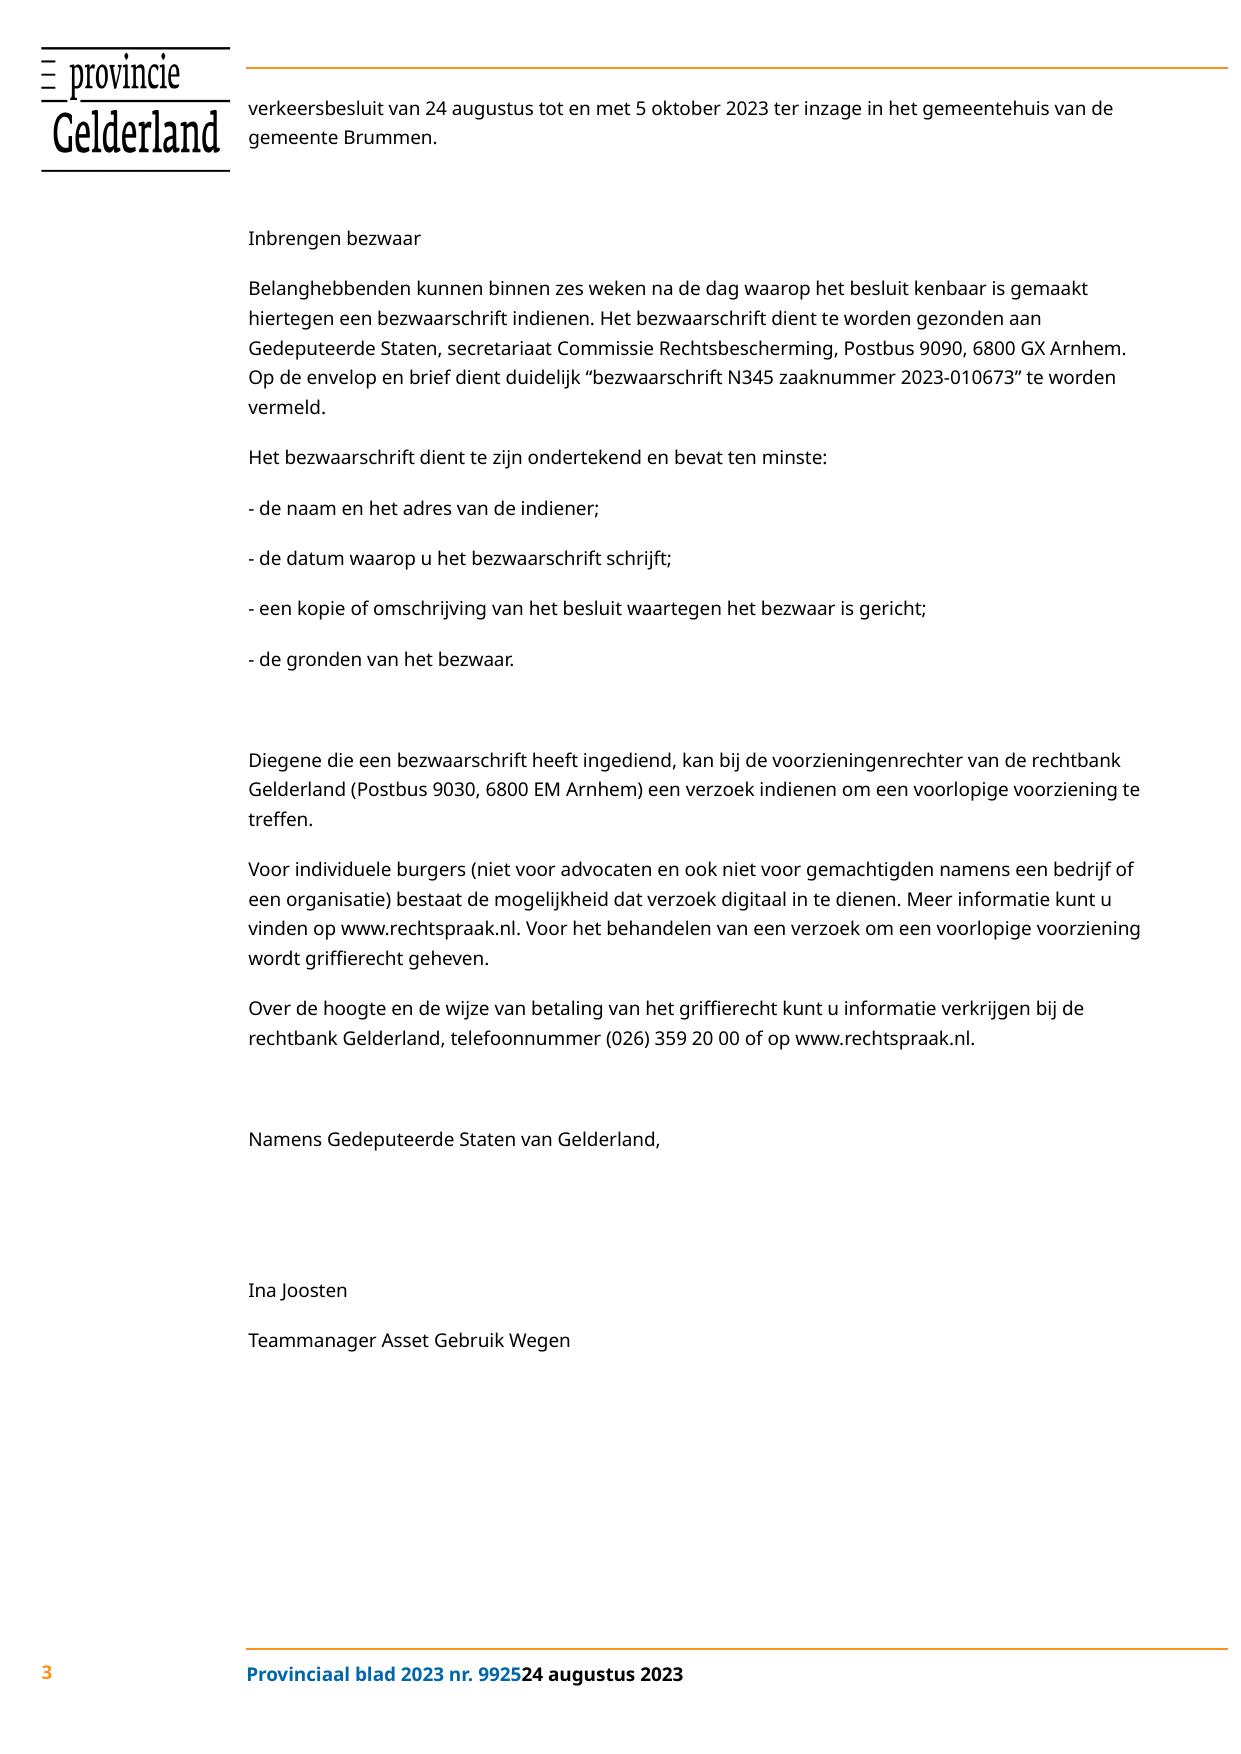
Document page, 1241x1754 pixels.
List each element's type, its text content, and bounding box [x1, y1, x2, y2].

picture [41, 47, 231, 172]
text Diegene die een bezwaarschrift heeft ingediend, kan bij de voorzieningenrechter van de rechtbank Gelderland (Postbus 9030, 6800 EM Arnhem) een verzoek indienen om een voorlopige voorziening te treffen. [248, 747, 1152, 832]
text - de datum waarop u het bezwaarschrift schrijft; [248, 545, 1152, 571]
text - een kopie of omschrijving van het besluit waartegen het bezwaar is gericht; [248, 596, 1152, 621]
text Ina Joosten [248, 1277, 1152, 1303]
text Teammanager Asset Gebruik Wegen [248, 1328, 1152, 1353]
text - de gronden van het bezwaar. [248, 646, 1152, 672]
text Namens Gedeputeerde Staten van Gelderland, [248, 1126, 1152, 1152]
text Inbrengen bezwaar [248, 225, 1152, 251]
text - de naam en het adres van de indiener; [248, 495, 1152, 521]
text Belanghebbenden kunnen binnen zes weken na de dag waarop het besluit kenbaar is gemaakt hiertegen een bezwaarschrift indienen. Het bezwaarschrift dient te worden gezonden aan Gedeputeerde Staten, secretariaat Commissie Rechtsbescherming, Postbus 9090, 6800 GX Arnhem. Op de envelop en brief dient duidelijk “bezwaarschrift N345 zaaknummer 2023-010673” te worden vermeld. [248, 276, 1152, 420]
text Over de hoogte en de wijze van betaling van het griffierecht kunt u informatie verkrijgen bij de rechtbank Gelderland, telefoonnummer (026) 359 20 00 of op www.rechtspraak.nl. [248, 996, 1152, 1051]
text Het bezwaarschrift dient te zijn ondertekend en bevat ten minste: [248, 444, 1152, 470]
text Voor individuele burgers (niet voor advocaten en ook niet voor gemachtigden namens een bedrijf of een organisatie) bestaat de mogelijkheid dat verzoek digitaal in te dienen. Meer informatie kunt u vinden op www.rechtspraak.nl. Voor het behandelen van een verzoek om een voorlopige voorziening wordt griffierecht geheven. [248, 856, 1152, 971]
text verkeersbesluit van 24 augustus tot en met 5 oktober 2023 ter inzage in het gemeentehuis van de gemeente Brummen. [248, 95, 1152, 150]
